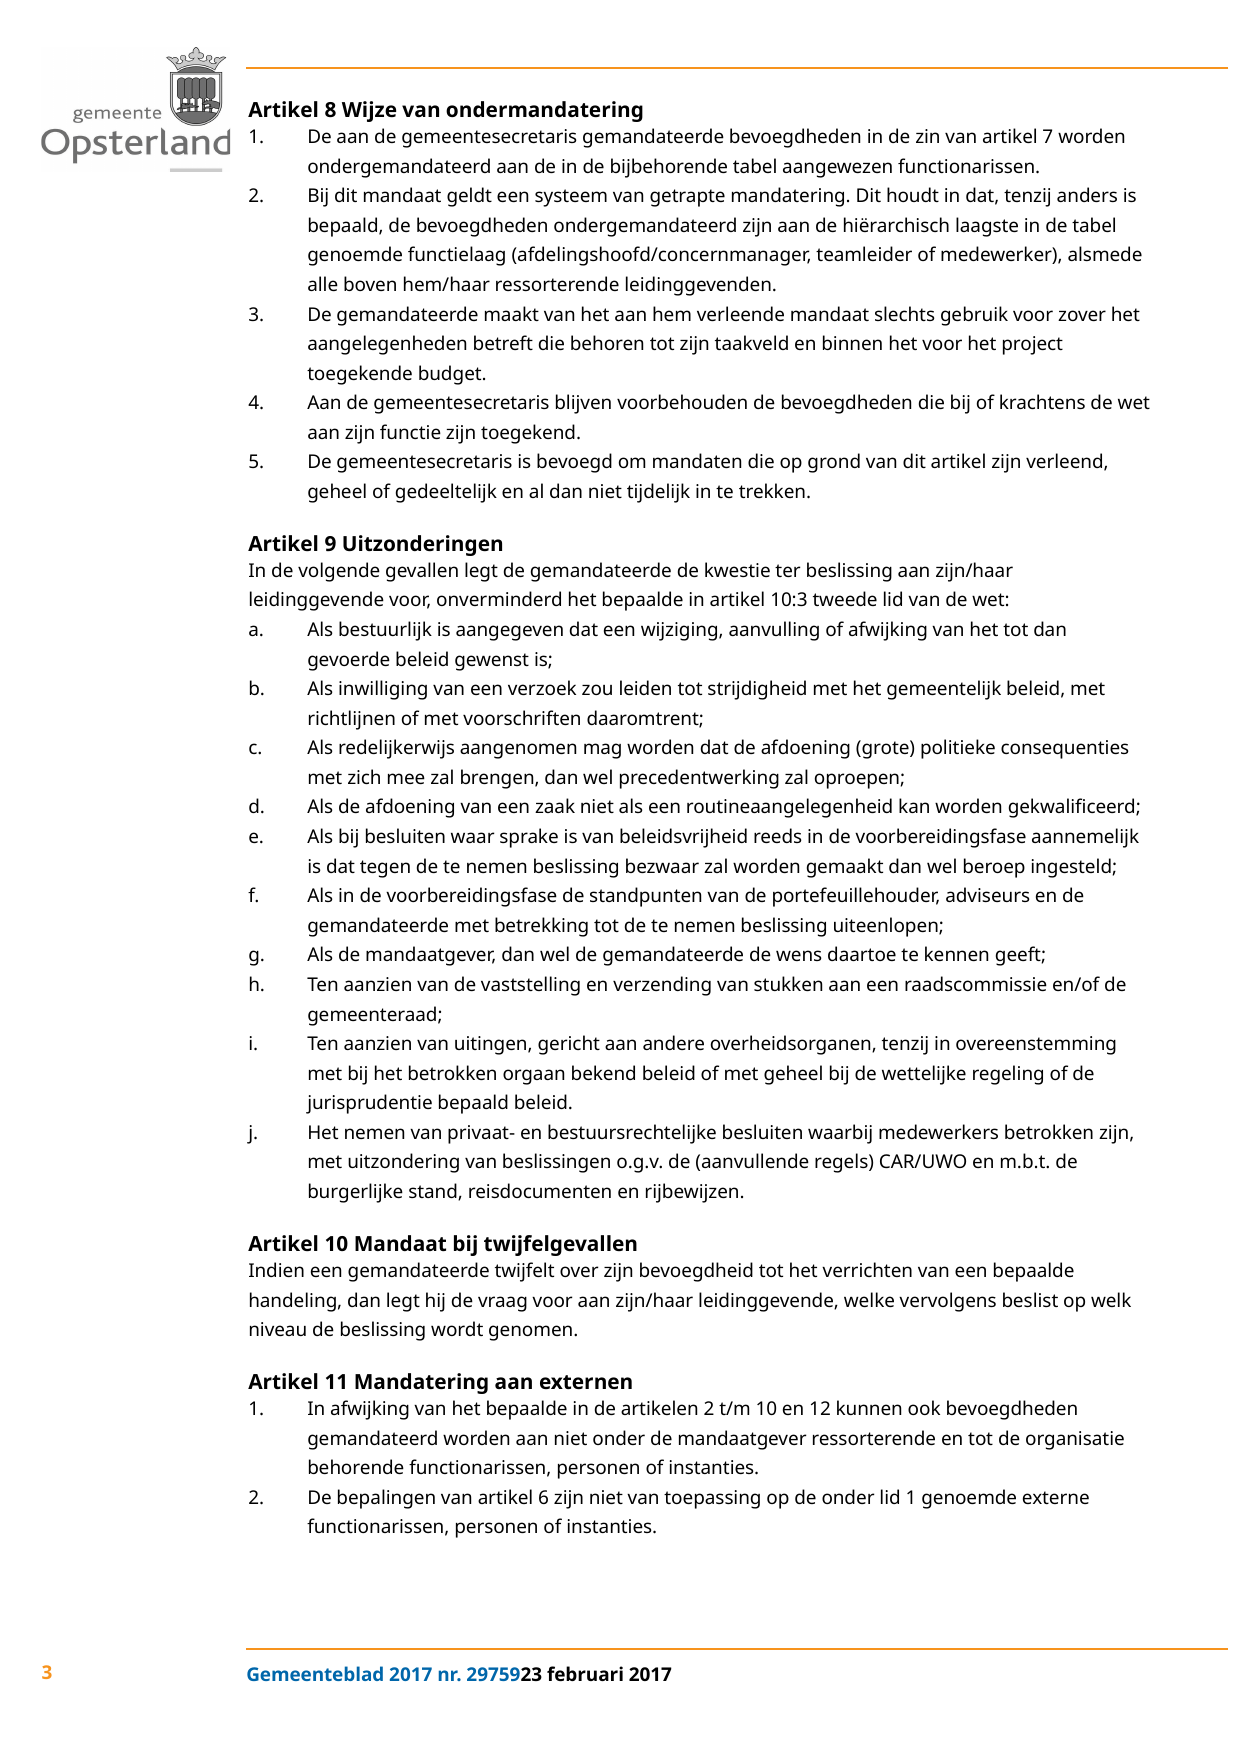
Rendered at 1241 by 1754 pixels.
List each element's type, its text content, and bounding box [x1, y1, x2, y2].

list Als redelijkerwijs aangenomen mag worden dat de afdoening (grote) politieke consequenties met zich mee zal brengen, dan wel precedentwerking zal oproepen; [248, 734, 1152, 790]
list Als inwilliging van een verzoek zou leiden tot strijdigheid met het gemeentelijk beleid, met richtlijnen of met voorschriften daaromtrent; [248, 675, 1152, 731]
list In afwijking van het bepaalde in de artikelen 2 t/m 10 en 12 kunnen ook bevoegdheden gemandateerd worden aan niet onder de mandaatgever ressorterende en tot de organisatie behorende functionarissen, personen of instanties. [248, 1395, 1152, 1480]
list De aan de gemeentesecretaris gemandateerde bevoegdheden in de zin van artikel 7 worden ondergemandateerd aan de in de bijbehorende tabel aangewezen functionarissen. [248, 123, 1152, 178]
list De gemeentesecretaris is bevoegd om mandaten die op grond van dit artikel zijn verleend, geheel of gedeeltelijk en al dan niet tijdelijk in te trekken. [248, 449, 1152, 504]
text Indien een gemandateerde twijfelt over zijn bevoegdheid tot het verrichten van een bepaalde handeling, dan legt hij de vraag voor aan zijn/haar leidinggevende, welke vervolgens beslist op welk niveau de beslissing wordt genomen. [248, 1257, 1152, 1342]
list De gemandateerde maakt van het aan hem verleende mandaat slechts gebruik voor zover het aangelegenheden betreft die behoren tot zijn taakveld en binnen het voor het project toegekende budget. [248, 301, 1152, 386]
list Ten aanzien van de vaststelling en verzending van stukken aan een raadscommissie en/of de gemeenteraad; [248, 971, 1152, 1027]
list Als in de voorbereidingsfase de standpunten van de portefeuillehouder, adviseurs en de gemandateerde met betrekking tot de te nemen beslissing uiteenlopen; [248, 882, 1152, 938]
text Artikel 9 Uitzonderingen [248, 529, 1152, 557]
list Als bij besluiten waar sprake is van beleidsvrijheid reeds in de voorbereidingsfase aannemelijk is dat tegen de te nemen beslissing bezwaar zal worden gemaakt dan wel beroep ingesteld; [248, 823, 1152, 879]
list De bepalingen van artikel 6 zijn niet van toepassing op de onder lid 1 genoemde externe functionarissen, personen of instanties. [248, 1484, 1152, 1539]
text Artikel 11 Mandatering aan externen [248, 1367, 1152, 1395]
list Aan de gemeentesecretaris blijven voorbehouden de bevoegdheden die bij of krachtens de wet aan zijn functie zijn toegekend. [248, 389, 1152, 445]
picture [41, 47, 231, 172]
list Als de mandaatgever, dan wel de gemandateerde de wens daartoe te kennen geeft; [248, 942, 1152, 967]
list Als bestuurlijk is aangegeven dat een wijziging, aanvulling of afwijking van het tot dan gevoerde beleid gewenst is; [248, 616, 1152, 672]
text In de volgende gevallen legt de gemandateerde de kwestie ter beslissing aan zijn/haar leidinggevende voor, onverminderd het bepaalde in artikel 10:3 tweede lid van de wet: [248, 557, 1152, 612]
text Artikel 10 Mandaat bij twijfelgevallen [248, 1229, 1152, 1257]
list Als de afdoening van een zaak niet als een routineaangelegenheid kan worden gekwalificeerd; [248, 794, 1152, 819]
list Ten aanzien van uitingen, gericht aan andere overheidsorganen, tenzij in overeenstemming met bij het betrokken orgaan bekend beleid of met geheel bij de wettelijke regeling of de jurisprudentie bepaald beleid. [248, 1030, 1152, 1115]
text Artikel 8 Wijze van ondermandatering [248, 95, 1152, 123]
list Bij dit mandaat geldt een systeem van getrapte mandatering. Dit houdt in dat, tenzij anders is bepaald, de bevoegdheden ondergemandateerd zijn aan de hiërarchisch laagste in de tabel genoemde functielaag (afdelingshoofd/concernmanager, teamleider of medewerker), alsmede alle boven hem/haar ressorterende leidinggevenden. [248, 182, 1152, 297]
list Het nemen van privaat- en bestuursrechtelijke besluiten waarbij medewerkers betrokken zijn, met uitzondering van beslissingen o.g.v. de (aanvullende regels) CAR/UWO en m.b.t. de burgerlijke stand, reisdocumenten en rijbewijzen. [248, 1119, 1152, 1204]
